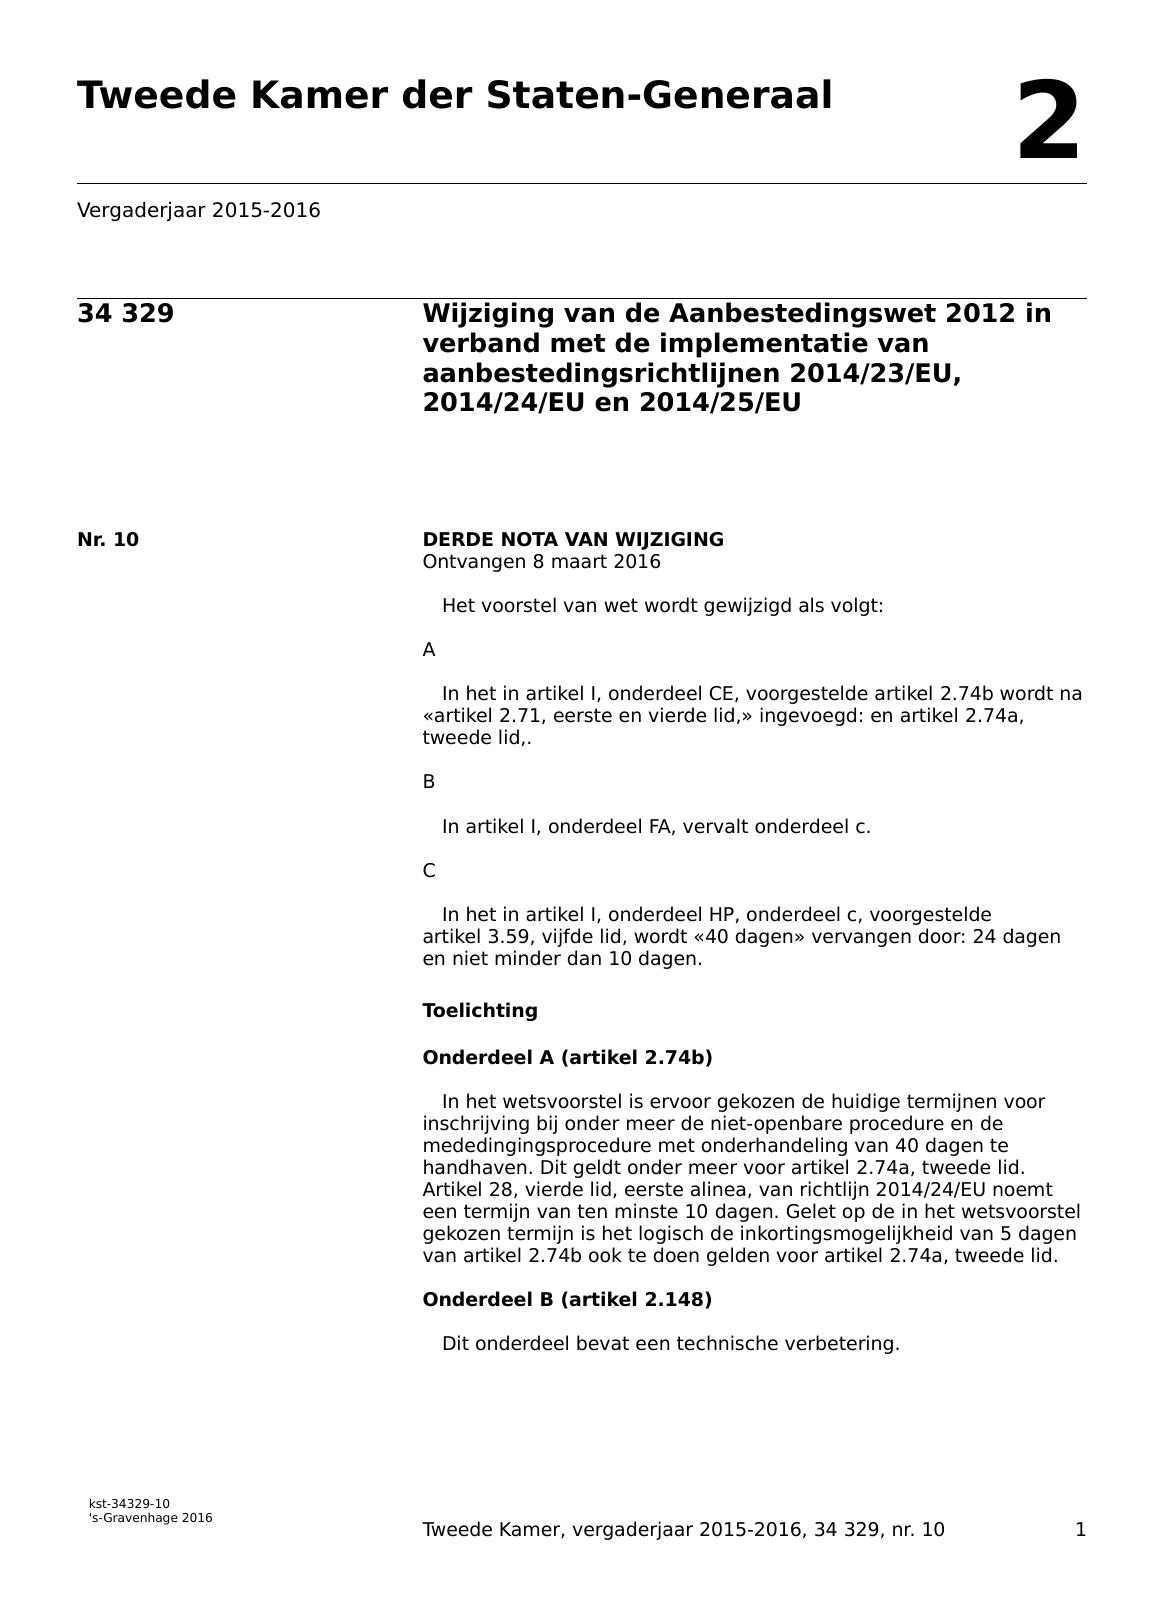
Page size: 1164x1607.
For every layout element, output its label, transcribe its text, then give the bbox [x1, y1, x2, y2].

table_cell Vergaderjaar 2015-2016 [77, 184, 1087, 298]
subtitle Onderdeel A (artikel 2.74b) [422, 1047, 1087, 1069]
text Ontvangen 8 maart 2016 [422, 551, 1087, 573]
text kst-34329-10 [88, 1497, 323, 1511]
text Het voorstel van wet wordt gewijzigd als volgt: [422, 595, 1087, 617]
subtitle 34 329 Wijziging van de Aanbestedingswet 2012 in verband met de implementatie van aanbestedingsrichtlijnen 2014/23/EU, 2014/24/EU en 2014/25/EU [77, 299, 1087, 418]
text In het in artikel I, onderdeel HP, onderdeel c, voorgestelde artikel 3.59, vijfde lid, wordt «40 dagen» vervangen door: 24 dagen en niet minder dan 10 dagen. [422, 904, 1087, 970]
table_header Tweede Kamer der Staten-Generaal [77, 59, 886, 183]
text 's-Gravenhage 2016 [88, 1511, 323, 1525]
table_header 2 [886, 59, 1087, 183]
subtitle Nr. 10 DERDE NOTA VAN WIJZIGING [77, 529, 1087, 551]
text In het wetsvoorstel is ervoor gekozen de huidige termijnen voor inschrijving bij onder meer de niet-openbare procedure en de mededingingsprocedure met onderhandeling van 40 dagen te handhaven. Dit geldt onder meer voor artikel 2.74a, tweede lid. Artikel 28, vierde lid, eerste alinea, van richtlijn 2014/24/EU noemt een termijn van ten minste 10 dagen. Gelet op de in het wetsvoorstel gekozen termijn is het logisch de inkortingsmogelijkheid van 5 dagen van artikel 2.74b ook te doen gelden voor artikel 2.74a, tweede lid. [422, 1091, 1087, 1267]
subtitle Onderdeel B (artikel 2.148) [422, 1289, 1087, 1311]
subtitle C [422, 860, 1087, 882]
text In het in artikel I, onderdeel CE, voorgestelde artikel 2.74b wordt na «artikel 2.71, eerste en vierde lid,» ingevoegd: en artikel 2.74a, tweede lid,. [422, 683, 1087, 749]
text In artikel I, onderdeel FA, vervalt onderdeel c. [422, 816, 1087, 837]
subtitle Toelichting [422, 1000, 1087, 1022]
text Dit onderdeel bevat een technische verbetering. [422, 1333, 1087, 1355]
subtitle A [422, 639, 1087, 661]
subtitle B [422, 771, 1087, 793]
